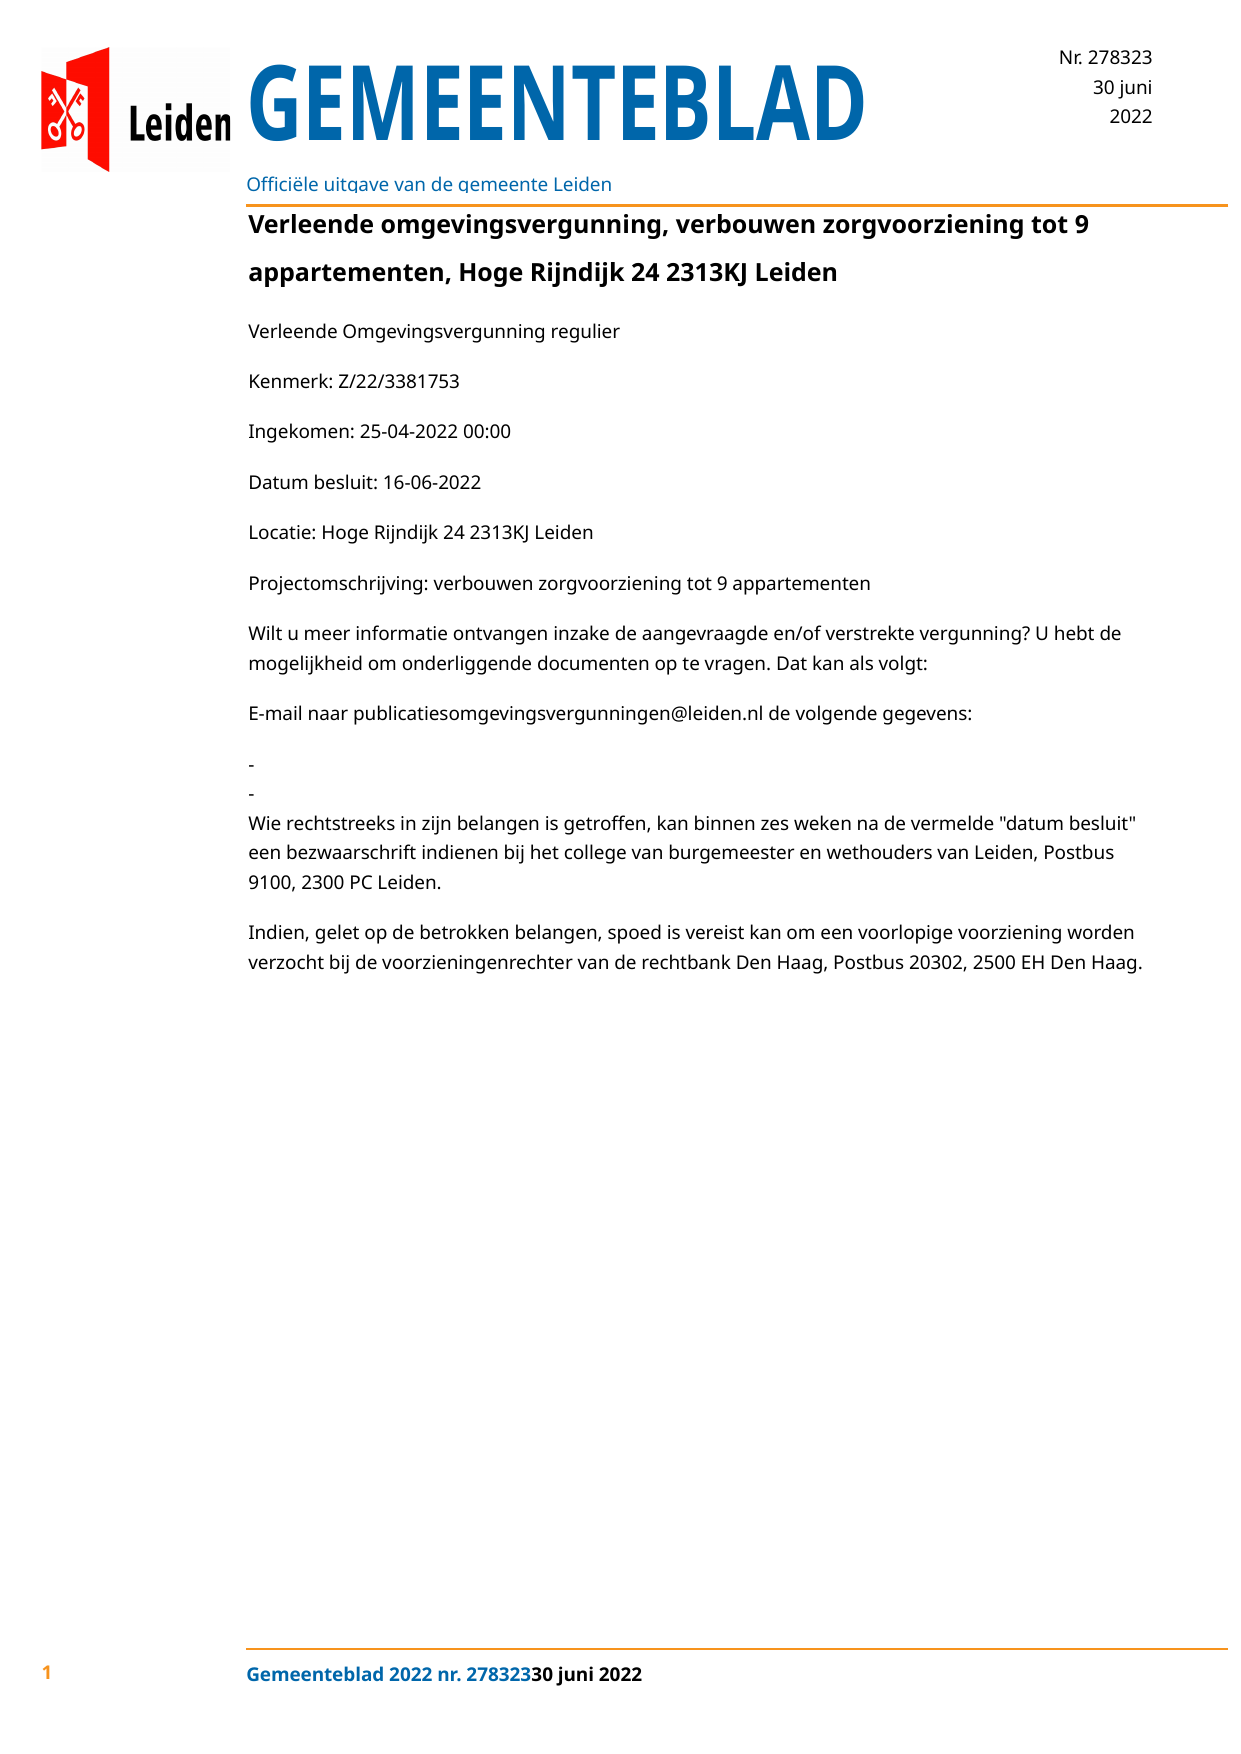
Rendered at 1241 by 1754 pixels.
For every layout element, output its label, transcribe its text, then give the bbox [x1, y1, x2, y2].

text Wilt u meer informatie ontvangen inzake de aangevraagde en/of verstrekte vergunning? U hebt de mogelijkheid om onderliggende documenten op te vragen. Dat kan als volgt: [248, 620, 1152, 676]
picture [41, 47, 231, 172]
text Projectomschrijving: verbouwen zorgvoorziening tot 9 appartementen [248, 570, 1152, 596]
text Verleende Omgevingsvergunning regulier [248, 318, 1152, 344]
text Verleende omgevingsvergunning, verbouwen zorgvoorziening tot 9 appartementen, Hoge Rijndijk 24 2313KJ Leiden [248, 207, 1152, 288]
text Wie rechtstreeks in zijn belangen is getroffen, kan binnen zes weken na de vermelde "datum besluit" een bezwaarschrift indienen bij het college van burgemeester en wethouders van Leiden, Postbus 9100, 2300 PC Leiden. [248, 810, 1152, 895]
text Locatie: Hoge Rijndijk 24 2313KJ Leiden [248, 519, 1152, 545]
text E-mail naar publicatiesomgevingsvergunningen@leiden.nl de volgende gegevens: [248, 700, 1152, 726]
text Indien, gelet op de betrokken belangen, spoed is vereist kan om een voorlopige voorziening worden verzocht bij de voorzieningenrechter van de rechtbank Den Haag, Postbus 20302, 2500 EH Den Haag. [248, 919, 1152, 975]
text Kenmerk: Z/22/3381753 [248, 368, 1152, 394]
text Ingekomen: 25-04-2022 00:00 [248, 419, 1152, 444]
text Datum besluit: 16-06-2022 [248, 469, 1152, 495]
